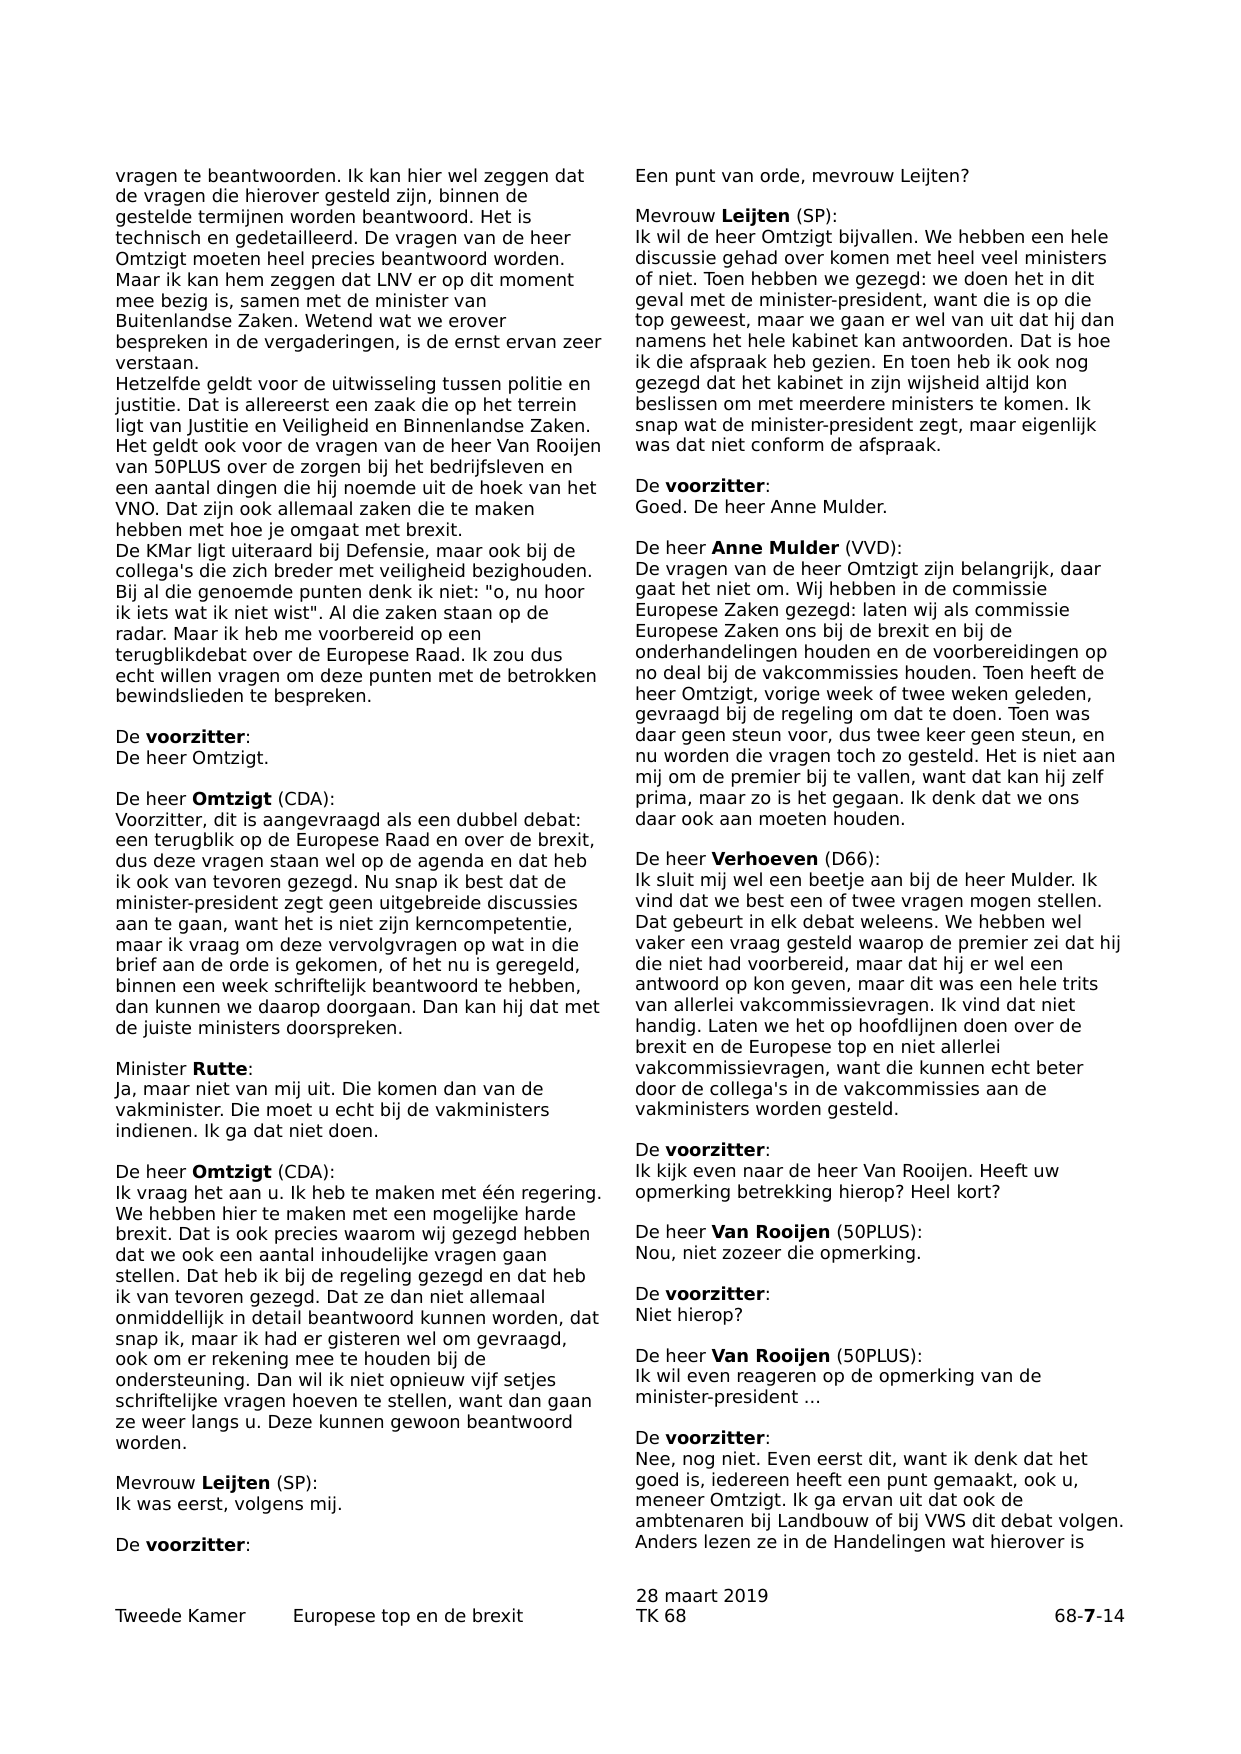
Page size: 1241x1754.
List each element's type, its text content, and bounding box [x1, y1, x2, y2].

text De heer Anne Mulder (VVD): [635, 538, 1125, 558]
text De heer Van Rooijen (50PLUS): [635, 1345, 1125, 1366]
text De voorzitter: [115, 1535, 605, 1556]
text De voorzitter: [635, 476, 1125, 497]
text Ik sluit mij wel een beetje aan bij de heer Mulder. Ik vind dat we best een of twee vragen mogen stellen. Dat gebeurt in elk debat weleens. We hebben wel vaker een vraag gesteld waarop de premier zei dat hij die niet had voorbereid, maar dat hij er wel een antwoord op kon geven, maar dit was een hele trits van allerlei vakcommissievragen. Ik vind dat niet handig. Laten we het op hoofdlijnen doen over de brexit en de Europese top en niet allerlei vakcommissievragen, want die kunnen echt beter door de collega's in de vakcommissies aan de vakministers worden gesteld. [635, 870, 1125, 1120]
text Ja, maar niet van mij uit. Die komen dan van de vakminister. Die moet u echt bij de vakministers indienen. Ik ga dat niet doen. [115, 1079, 605, 1142]
text De heer Van Rooijen (50PLUS): [635, 1222, 1125, 1243]
text De heer Omtzigt. [115, 748, 605, 768]
text Mevrouw Leijten (SP): [635, 206, 1125, 227]
text De voorzitter: [635, 1284, 1125, 1304]
text Goed. De heer Anne Mulder. [635, 497, 1125, 518]
text Niet hierop? [635, 1304, 1125, 1325]
text De heer Verhoeven (D66): [635, 849, 1125, 870]
text Een punt van orde, mevrouw Leijten? [635, 165, 1125, 186]
text De voorzitter: [115, 727, 605, 748]
text Hetzelfde geldt voor de uitwisseling tussen politie en justitie. Dat is allereerst een zaak die op het terrein ligt van Justitie en Veiligheid en Binnenlandse Zaken. [115, 374, 605, 436]
text Nou, niet zozeer die opmerking. [635, 1243, 1125, 1264]
text Het geldt ook voor de vragen van de heer Van Rooijen van 50PLUS over de zorgen bij het bedrijfsleven en een aantal dingen die hij noemde uit de hoek van het VNO. Dat zijn ook allemaal zaken die te maken hebben met hoe je omgaat met brexit. [115, 436, 605, 540]
text Nee, nog niet. Even eerst dit, want ik denk dat het goed is, iedereen heeft een punt gemaakt, ook u, meneer Omtzigt. Ik ga ervan uit dat ook de ambtenaren bij Landbouw of bij VWS dit debat volgen. Anders lezen ze in de Handelingen wat hierover is [635, 1448, 1125, 1553]
text Voorzitter, dit is aangevraagd als een dubbel debat: een terugblik op de Europese Raad en over de brexit, dus deze vragen staan wel op de agenda en dat heb ik ook van tevoren gezegd. Nu snap ik best dat de minister-president zegt geen uitgebreide discussies aan te gaan, want het is niet zijn kerncompetentie, maar ik vraag om deze vervolgvragen op wat in die brief aan de orde is gekomen, of het nu is geregeld, binnen een week schriftelijk beantwoord te hebben, dan kunnen we daarop doorgaan. Dan kan hij dat met de juiste ministers doorspreken. [115, 809, 605, 1038]
text vragen te beantwoorden. Ik kan hier wel zeggen dat de vragen die hierover gesteld zijn, binnen de gestelde termijnen worden beantwoord. Het is technisch en gedetailleerd. De vragen van de heer Omtzigt moeten heel precies beantwoord worden. Maar ik kan hem zeggen dat LNV er op dit moment mee bezig is, samen met de minister van Buitenlandse Zaken. Wetend wat we erover bespreken in de vergaderingen, is de ernst ervan zeer verstaan. [115, 165, 605, 374]
text Bij al die genoemde punten denk ik niet: "o, nu hoor ik iets wat ik niet wist". Al die zaken staan op de radar. Maar ik heb me voorbereid op een terugblikdebat over de Europese Raad. Ik zou dus echt willen vragen om deze punten met de betrokken bewindslieden te bespreken. [115, 582, 605, 707]
text De vragen van de heer Omtzigt zijn belangrijk, daar gaat het niet om. Wij hebben in de commissie Europese Zaken gezegd: laten wij als commissie Europese Zaken ons bij de brexit en bij de onderhandelingen houden en de voorbereidingen op no deal bij de vakcommissies houden. Toen heeft de heer Omtzigt, vorige week of twee weken geleden, gevraagd bij de regeling om dat te doen. Toen was daar geen steun voor, dus twee keer geen steun, en nu worden die vragen toch zo gesteld. Het is niet aan mij om de premier bij te vallen, want dat kan hij zelf prima, maar zo is het gegaan. Ik denk dat we ons daar ook aan moeten houden. [635, 558, 1125, 829]
text Minister Rutte: [115, 1058, 605, 1079]
text De voorzitter: [635, 1428, 1125, 1448]
text De heer Omtzigt (CDA): [115, 1162, 605, 1182]
text Ik wil even reageren op de opmerking van de minister-president ... [635, 1366, 1125, 1408]
text Ik kijk even naar de heer Van Rooijen. Heeft uw opmerking betrekking hierop? Heel kort? [635, 1161, 1125, 1202]
text Ik vraag het aan u. Ik heb te maken met één regering. We hebben hier te maken met een mogelijke harde brexit. Dat is ook precies waarom wij gezegd hebben dat we ook een aantal inhoudelijke vragen gaan stellen. Dat heb ik bij de regeling gezegd en dat heb ik van tevoren gezegd. Dat ze dan niet allemaal onmiddellijk in detail beantwoord kunnen worden, dat snap ik, maar ik had er gisteren wel om gevraagd, ook om er rekening mee te houden bij de ondersteuning. Dan wil ik niet opnieuw vijf setjes schriftelijke vragen hoeven te stellen, want dan gaan ze weer langs u. Deze kunnen gewoon beantwoord worden. [115, 1182, 605, 1453]
text Mevrouw Leijten (SP): [115, 1473, 605, 1494]
text Ik wil de heer Omtzigt bijvallen. We hebben een hele discussie gehad over komen met heel veel ministers of niet. Toen hebben we gezegd: we doen het in dit geval met de minister-president, want die is op die top geweest, maar we gaan er wel van uit dat hij dan namens het hele kabinet kan antwoorden. Dat is hoe ik die afspraak heb gezien. En toen heb ik ook nog gezegd dat het kabinet in zijn wijsheid altijd kon beslissen om met meerdere ministers te komen. Ik snap wat de minister-president zegt, maar eigenlijk was dat niet conform de afspraak. [635, 227, 1125, 456]
text De heer Omtzigt (CDA): [115, 788, 605, 809]
text De KMar ligt uiteraard bij Defensie, maar ook bij de collega's die zich breder met veiligheid bezighouden. [115, 540, 605, 582]
text De voorzitter: [635, 1140, 1125, 1161]
text Ik was eerst, volgens mij. [115, 1494, 605, 1515]
